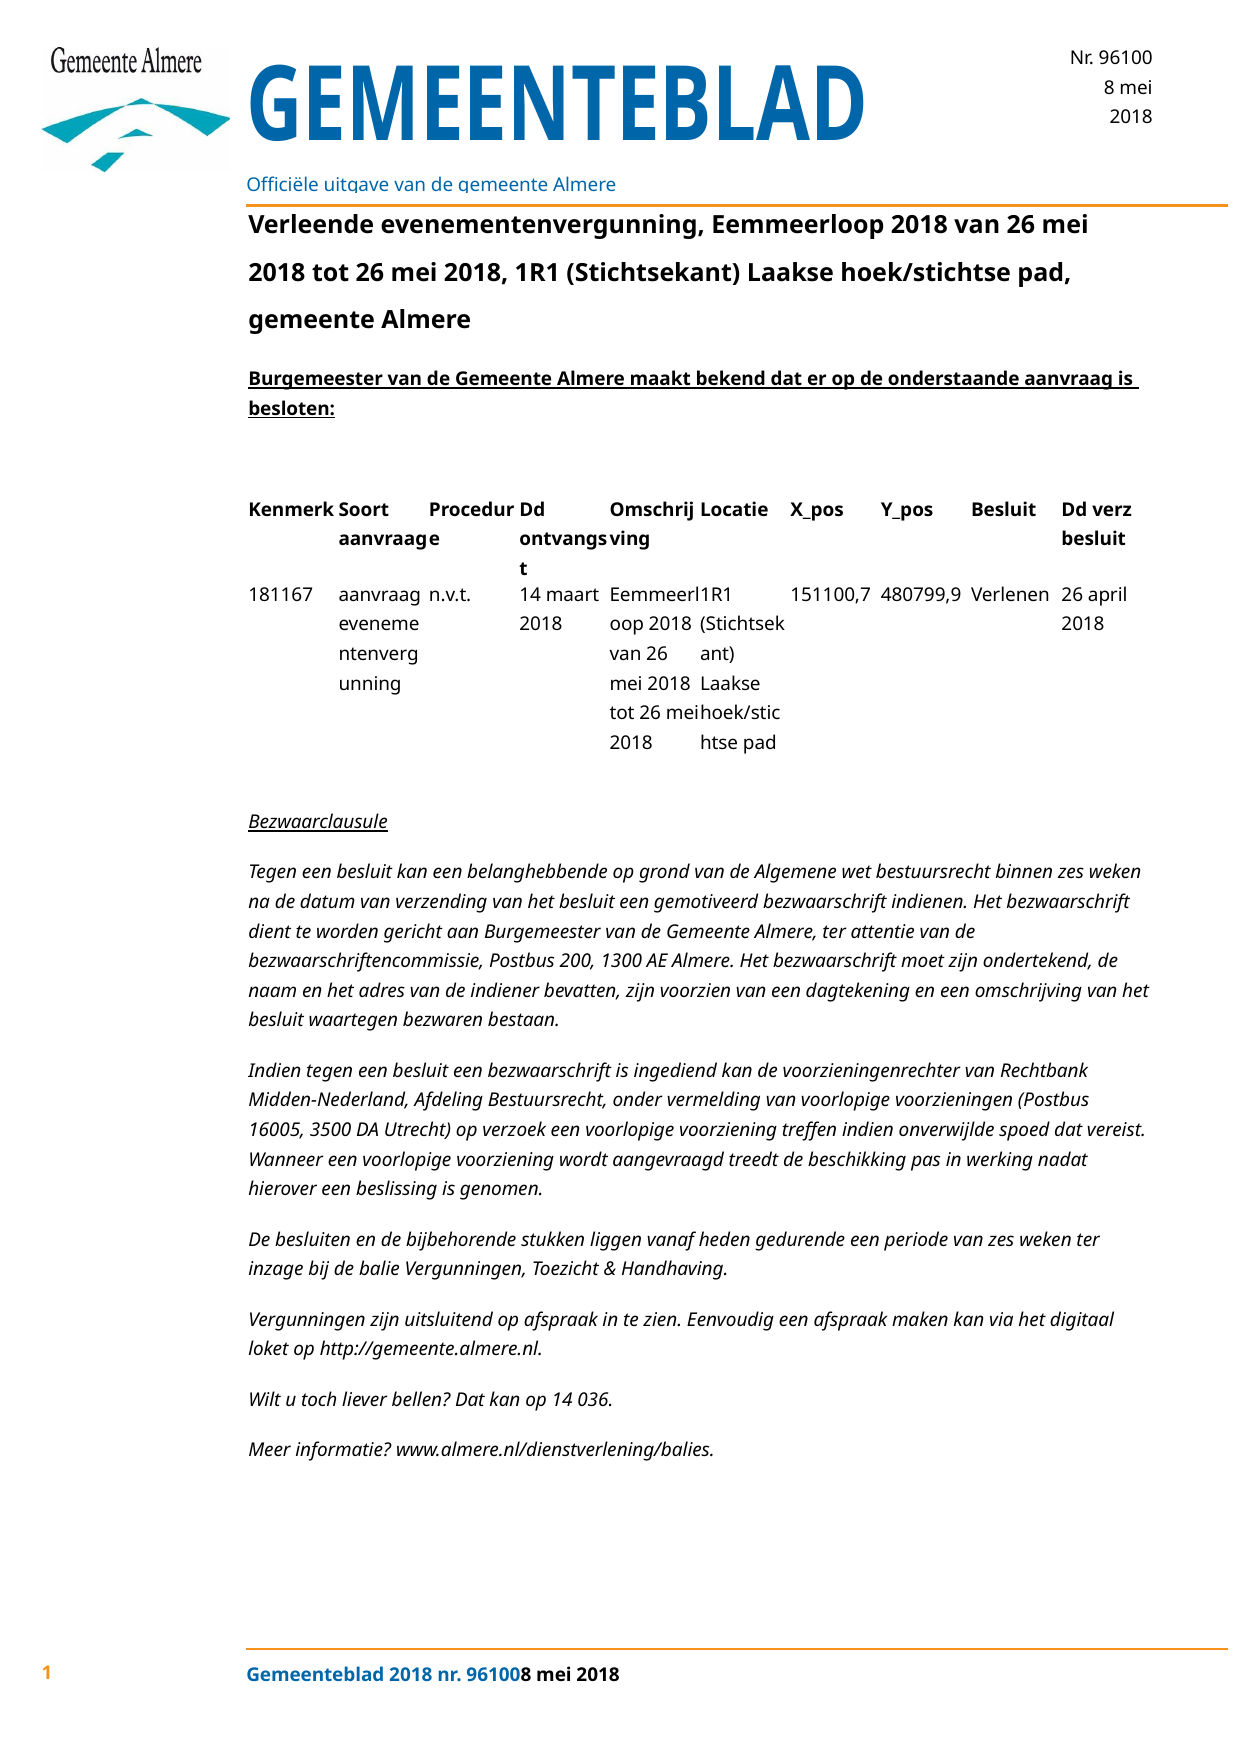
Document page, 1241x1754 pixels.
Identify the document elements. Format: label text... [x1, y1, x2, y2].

table_cell 480799,9 [881, 581, 971, 754]
picture [41, 47, 231, 172]
table_header Soort aanvraag [338, 496, 429, 581]
table_cell aanvraag evenementenvergunning [338, 581, 429, 754]
text Verleende evenementenvergunning, Eemmeerloop 2018 van 26 mei 2018 tot 26 mei 2018, 1R1 (Stichtsekant) Laakse hoek/stichtse pad, gemeente Almere [248, 207, 1152, 336]
table_cell 1R1 (Stichtsekant) Laakse hoek/stichtse pad [700, 581, 790, 754]
text Indien tegen een besluit een bezwaarschrift is ingediend kan de voorzieningenrechter van Rechtbank Midden-Nederland, Afdeling Bestuursrecht, onder vermelding van voorlopige voorzieningen (Postbus 16005, 3500 DA Utrecht) op verzoek een voorlopige voorziening treffen indien onverwijlde spoed dat vereist. Wanneer een voorlopige voorziening wordt aangevraagd treedt de beschikking pas in werking nadat hierover een beslissing is genomen. [248, 1057, 1152, 1201]
table_cell Verlenen [971, 581, 1061, 754]
table_cell 14 maart 2018 [519, 581, 609, 754]
text Meer informatie? www.almere.nl/dienstverlening/balies. [248, 1436, 1152, 1462]
table_header Kenmerk [248, 496, 338, 581]
text Vergunningen zijn uitsluitend op afspraak in te zien. Eenvoudig een afspraak maken kan via het digitaal loket op http://gemeente.almere.nl. [248, 1306, 1152, 1361]
table_cell 151100,7 [790, 581, 881, 754]
text Wilt u toch liever bellen? Dat kan op 14 036. [248, 1386, 1152, 1411]
text Tegen een besluit kan een belanghebbende op grond van de Algemene wet bestuursrecht binnen zes weken na de datum van verzending van het besluit een gemotiveerd bezwaarschrift indienen. Het bezwaarschrift dient te worden gericht aan Burgemeester van de Gemeente Almere, ter attentie van de bezwaarschriftencommissie, Postbus 200, 1300 AE Almere. Het bezwaarschrift moet zijn ondertekend, de naam en het adres van de indiener bevatten, zijn voorzien van een dagtekening en een omschrijving van het besluit waartegen bezwaren bestaan. [248, 859, 1152, 1032]
table_header X_pos [790, 496, 881, 581]
text De besluiten en de bijbehorende stukken liggen vanaf heden gedurende een periode van zes weken ter inzage bij de balie Vergunningen, Toezicht & Handhaving. [248, 1226, 1152, 1281]
table_cell n.v.t. [429, 581, 519, 754]
table_cell Eemmeerloop 2018 van 26 mei 2018 tot 26 mei 2018 [609, 581, 700, 754]
table_header Dd verz besluit [1061, 496, 1152, 581]
table_header Locatie [700, 496, 790, 581]
text Bezwaarclausule [248, 808, 1152, 834]
table_header Dd ontvangst [519, 496, 609, 581]
table_cell 181167 [248, 581, 338, 754]
table_header Y_pos [881, 496, 971, 581]
table_header Procedure [429, 496, 519, 581]
text Burgemeester van de Gemeente Almere maakt bekend dat er op de onderstaande aanvraag is besloten: [248, 366, 1152, 421]
table_cell 26 april 2018 [1061, 581, 1152, 754]
table_header Omschrijving [609, 496, 700, 581]
table_header Besluit [971, 496, 1061, 581]
